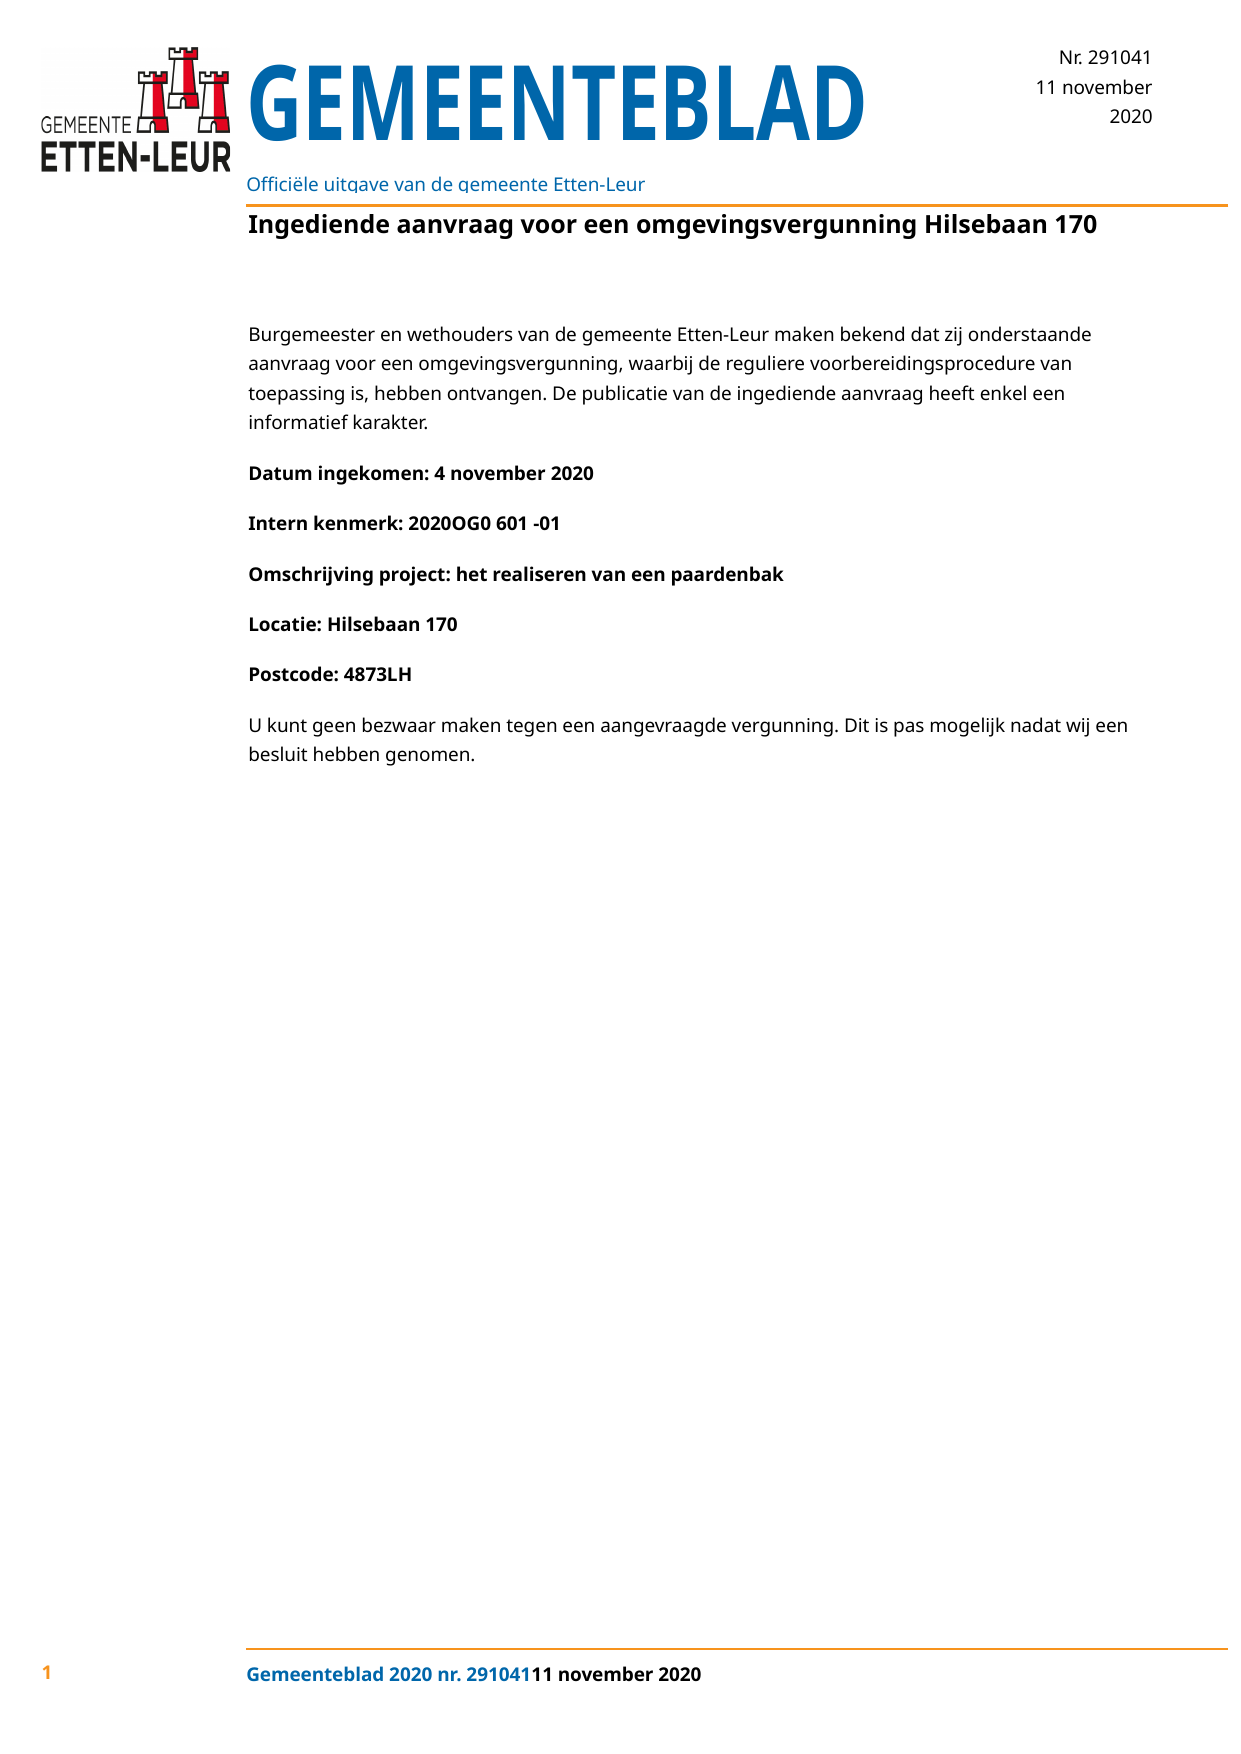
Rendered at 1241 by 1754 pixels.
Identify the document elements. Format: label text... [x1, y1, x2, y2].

text Ingediende aanvraag voor een omgevingsvergunning Hilsebaan 170 [248, 207, 1152, 241]
text Burgemeester en wethouders van de gemeente Etten-Leur maken bekend dat zij onderstaande aanvraag voor een omgevingsvergunning, waarbij de reguliere voorbereidingsprocedure van toepassing is, hebben ontvangen. De publicatie van de ingediende aanvraag heeft enkel een informatief karakter. [248, 321, 1152, 435]
picture [41, 47, 231, 172]
text Intern kenmerk: 2020OG0 601 -01 [248, 510, 1152, 536]
text Datum ingekomen: 4 november 2020 [248, 460, 1152, 486]
text Postcode: 4873LH [248, 662, 1152, 687]
text Omschrijving project: het realiseren van een paardenbak [248, 561, 1152, 586]
text Locatie: Hilsebaan 170 [248, 611, 1152, 637]
text U kunt geen bezwaar maken tegen een aangevraagde vergunning. Dit is pas mogelijk nadat wij een besluit hebben genomen. [248, 712, 1152, 767]
